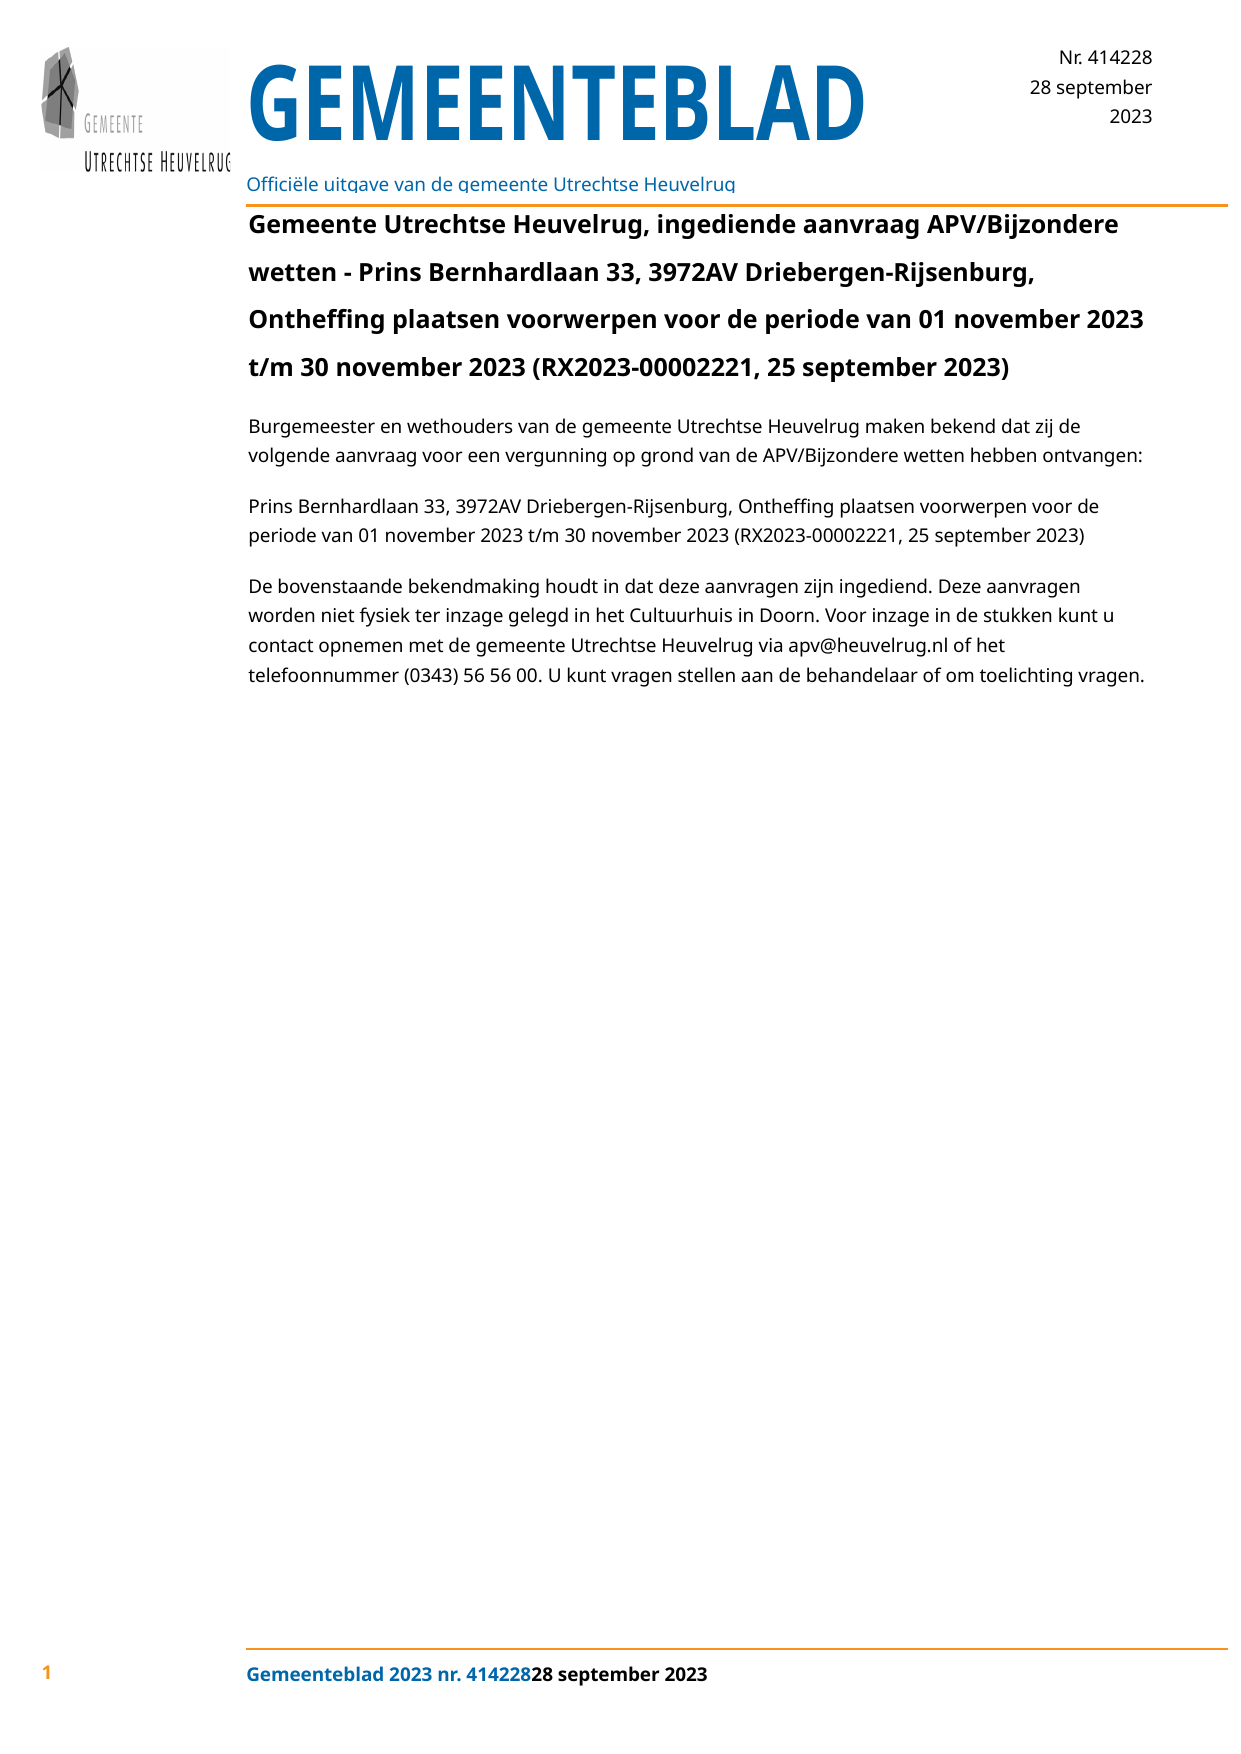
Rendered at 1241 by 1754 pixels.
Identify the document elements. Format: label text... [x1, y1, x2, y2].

picture [41, 47, 231, 172]
text Prins Bernhardlaan 33, 3972AV Driebergen-Rijsenburg, Ontheffing plaatsen voorwerpen voor de periode van 01 november 2023 t/m 30 november 2023 (RX2023-00002221, 25 september 2023) [248, 493, 1152, 548]
text Burgemeester en wethouders van de gemeente Utrechtse Heuvelrug maken bekend dat zij de volgende aanvraag voor een vergunning op grond van de APV/Bijzondere wetten hebben ontvangen: [248, 413, 1152, 468]
text Gemeente Utrechtse Heuvelrug, ingediende aanvraag APV/Bijzondere wetten - Prins Bernhardlaan 33, 3972AV Driebergen-Rijsenburg, Ontheffing plaatsen voorwerpen voor de periode van 01 november 2023 t/m 30 november 2023 (RX2023-00002221, 25 september 2023) [248, 207, 1152, 384]
text De bovenstaande bekendmaking houdt in dat deze aanvragen zijn ingediend. Deze aanvragen worden niet fysiek ter inzage gelegd in het Cultuurhuis in Doorn. Voor inzage in de stukken kunt u contact opnemen met de gemeente Utrechtse Heuvelrug via apv@heuvelrug.nl of het telefoonnummer (0343) 56 56 00. U kunt vragen stellen aan de behandelaar of om toelichting vragen. [248, 573, 1152, 688]
